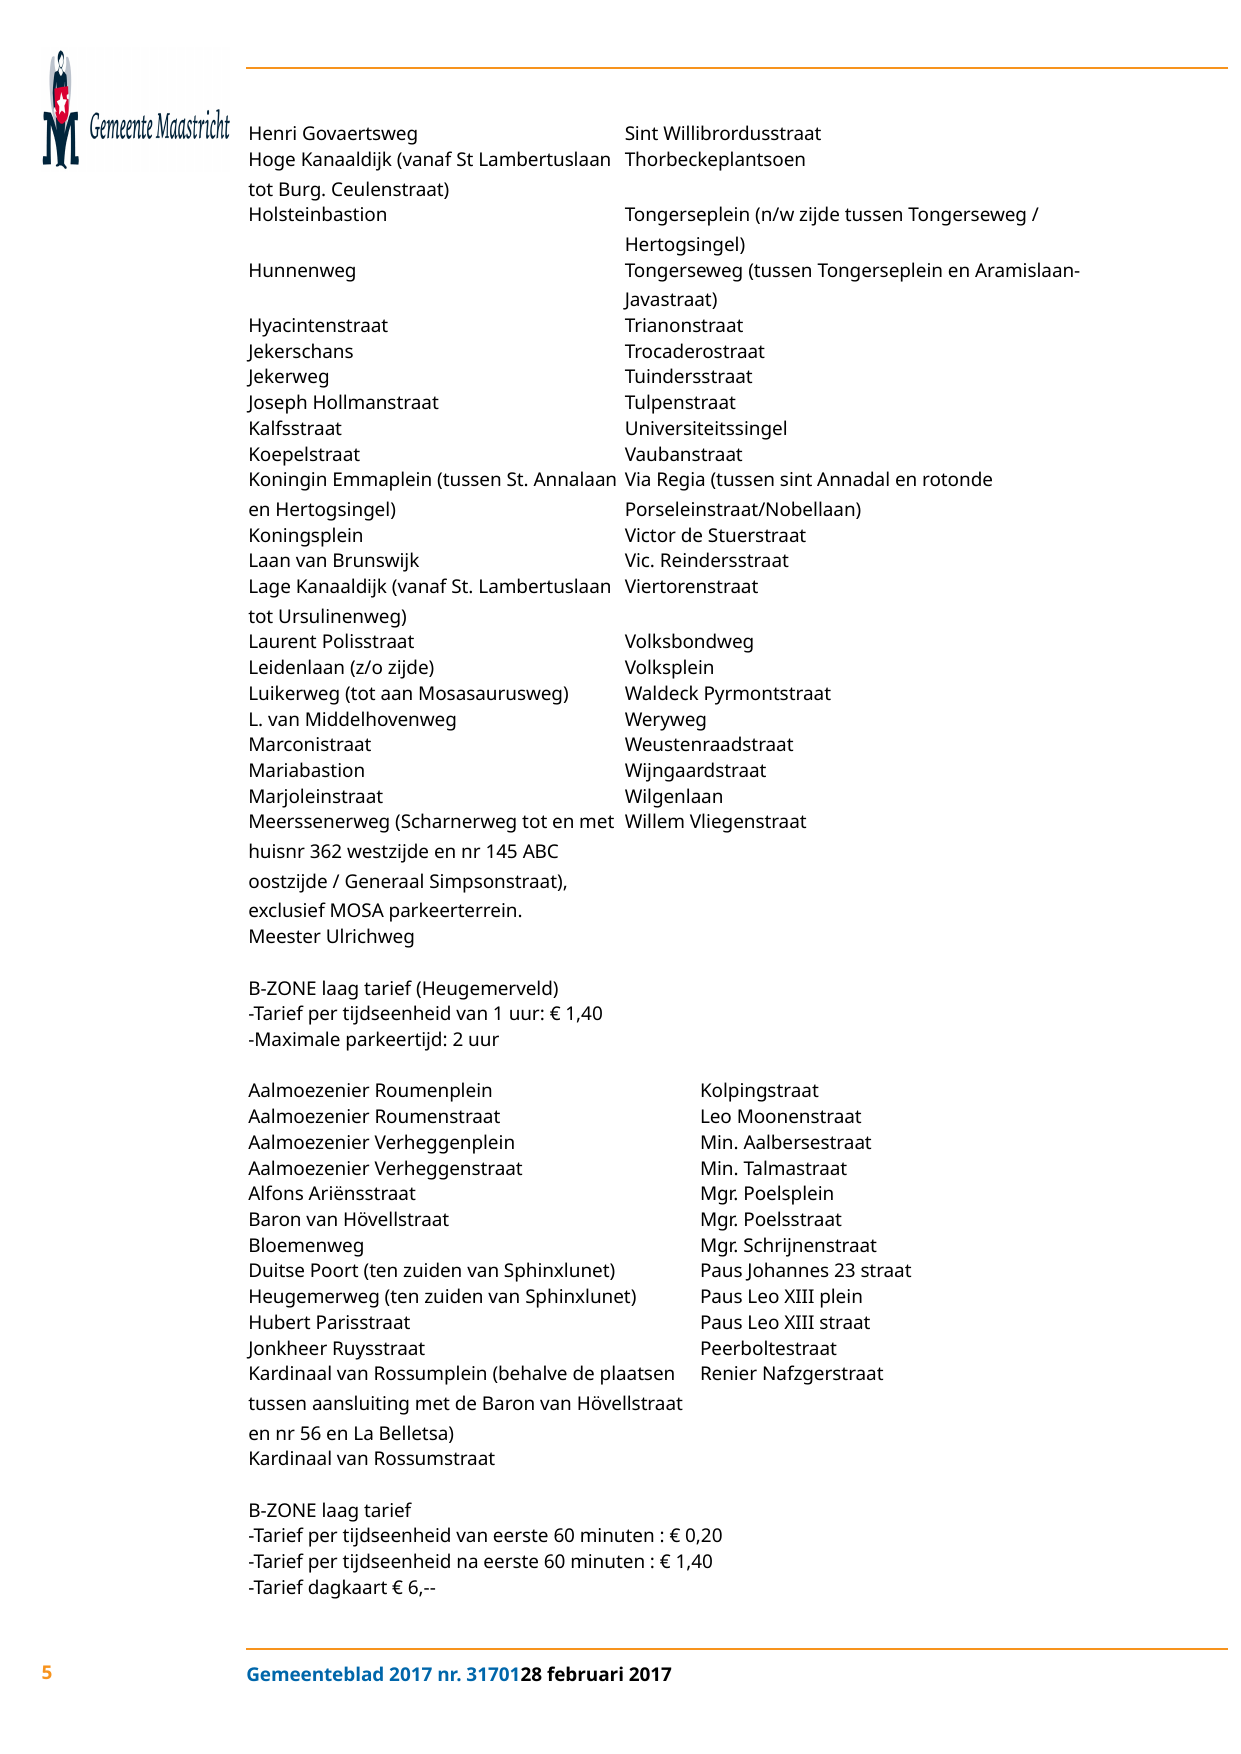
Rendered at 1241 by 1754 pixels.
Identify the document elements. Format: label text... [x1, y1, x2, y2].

table_cell Mgr. Poelsplein [700, 1181, 1152, 1206]
table_cell L. van Middelhovenweg [248, 706, 624, 732]
table_cell Hyacintenstraat [248, 312, 624, 338]
table_cell Laan van Brunswijk [248, 548, 624, 573]
table_cell Heugemerweg (ten zuiden van Sphinxlunet) [248, 1284, 700, 1309]
table_cell Jonkheer Ruysstraat [248, 1335, 700, 1361]
table_cell Leo Moonenstraat [700, 1103, 1152, 1129]
table_cell Marjoleinstraat [248, 783, 624, 809]
table_cell Bloemenweg [248, 1232, 700, 1258]
table_cell Aalmoezenier Roumenplein [248, 1078, 700, 1103]
table_cell Mgr. Poelsstraat [700, 1206, 1152, 1232]
table_cell Joseph Hollmanstraat [248, 389, 624, 415]
table_cell Tongerseweg (tussen Tongerseplein en Aramislaan-Javastraat) [625, 257, 1152, 312]
table_cell Viertorenstraat [625, 573, 1152, 629]
table_cell Victor de Stuerstraat [625, 522, 1152, 548]
table_cell Tuindersstraat [625, 364, 1152, 389]
table_cell Koningin Emmaplein (tussen St. Annalaan en Hertogsingel) [248, 467, 624, 522]
table_cell Mariabastion [248, 757, 624, 783]
table_cell Lage Kanaaldijk (vanaf St. Lambertuslaan tot Ursulinenweg) [248, 573, 624, 629]
table_cell [248, 949, 1152, 975]
table_cell B-ZONE laag tarief [248, 1497, 1152, 1523]
table_cell -Tarief dagkaart € 6,-- [248, 1574, 1152, 1600]
table_cell Jekerweg [248, 364, 624, 389]
table_cell Universiteitssingel [625, 415, 1152, 441]
table_cell Duitse Poort (ten zuiden van Sphinxlunet) [248, 1258, 700, 1283]
table_cell [625, 95, 1152, 121]
table_cell [248, 1471, 1152, 1497]
table_cell Jekerschans [248, 338, 624, 364]
table_cell Trianonstraat [625, 312, 1152, 338]
table_cell Thorbeckeplantsoen [625, 146, 1152, 202]
table_cell Via Regia (tussen sint Annadal en rotonde Porseleinstraat/Nobellaan) [625, 467, 1152, 522]
table_cell Holsteinbastion [248, 202, 624, 257]
table_cell Waldeck Pyrmontstraat [625, 680, 1152, 706]
table_cell Baron van Hövellstraat [248, 1206, 700, 1232]
table_cell Paus Leo XIII straat [700, 1309, 1152, 1335]
table_cell Vaubanstraat [625, 441, 1152, 467]
table_cell Volksbondweg [625, 629, 1152, 654]
table_cell Renier Nafzgerstraat [700, 1361, 1152, 1446]
table_cell Hunnenweg [248, 257, 624, 312]
table_cell Kardinaal van Rossumplein (behalve de plaatsen tussen aansluiting met de Baron van Hövellstraat en nr 56 en La Belletsa) [248, 1361, 700, 1446]
table_cell Tulpenstraat [625, 389, 1152, 415]
table_cell Sint Willibrordusstraat [625, 121, 1152, 146]
table_cell Min. Aalbersestraat [700, 1129, 1152, 1155]
picture [41, 47, 231, 172]
table_cell Koepelstraat [248, 441, 624, 467]
table_cell Weustenraadstraat [625, 732, 1152, 757]
table_cell Kolpingstraat [700, 1078, 1152, 1103]
table_cell Tongerseplein (n/w zijde tussen Tongerseweg / Hertogsingel) [625, 202, 1152, 257]
table_cell Meerssenerweg (Scharnerweg tot en met huisnr 362 westzijde en nr 145 ABC oostzijde / Generaal Simpsonstraat), exclusief MOSA parkeerterrein. [248, 809, 624, 923]
table_cell Peerboltestraat [700, 1335, 1152, 1361]
table_cell Alfons Ariënsstraat [248, 1181, 700, 1206]
table_cell [248, 95, 624, 121]
table_cell [248, 1052, 1152, 1078]
table_cell Volksplein [625, 654, 1152, 680]
table_cell Wijngaardstraat [625, 757, 1152, 783]
table_cell Weryweg [625, 706, 1152, 732]
table_cell Aalmoezenier Verheggenstraat [248, 1155, 700, 1181]
table_cell -Maximale parkeertijd: 2 uur [248, 1026, 1152, 1052]
table_cell Mgr. Schrijnenstraat [700, 1232, 1152, 1258]
table_cell [625, 923, 1152, 949]
table_cell Luikerweg (tot aan Mosasaurusweg) [248, 680, 624, 706]
table_cell Hoge Kanaaldijk (vanaf St Lambertuslaan tot Burg. Ceulenstraat) [248, 146, 624, 202]
table_cell Wilgenlaan [625, 783, 1152, 809]
table_cell Vic. Reindersstraat [625, 548, 1152, 573]
table_cell Marconistraat [248, 732, 624, 757]
table_cell Kardinaal van Rossumstraat [248, 1446, 700, 1471]
table_cell -Tarief per tijdseenheid na eerste 60 minuten : € 1,40 [248, 1549, 1152, 1574]
table_cell Trocaderostraat [625, 338, 1152, 364]
table_cell Aalmoezenier Verheggenplein [248, 1129, 700, 1155]
table_cell Aalmoezenier Roumenstraat [248, 1103, 700, 1129]
table_cell Koningsplein [248, 522, 624, 548]
table_cell Min. Talmastraat [700, 1155, 1152, 1181]
table_cell Willem Vliegenstraat [625, 809, 1152, 923]
table_cell Henri Govaertsweg [248, 121, 624, 146]
table_cell Meester Ulrichweg [248, 923, 624, 949]
table_cell -Tarief per tijdseenheid van eerste 60 minuten : € 0,20 [248, 1523, 1152, 1548]
table_cell [700, 1446, 1152, 1471]
table_cell Kalfsstraat [248, 415, 624, 441]
table_cell Paus Johannes 23 straat [700, 1258, 1152, 1283]
table_cell B-ZONE laag tarief (Heugemerveld) [248, 975, 1152, 1000]
table_cell Paus Leo XIII plein [700, 1284, 1152, 1309]
table_cell Laurent Polisstraat [248, 629, 624, 654]
table_cell Hubert Parisstraat [248, 1309, 700, 1335]
table_cell -Tarief per tijdseenheid van 1 uur: € 1,40 [248, 1000, 1152, 1026]
table_cell Leidenlaan (z/o zijde) [248, 654, 624, 680]
